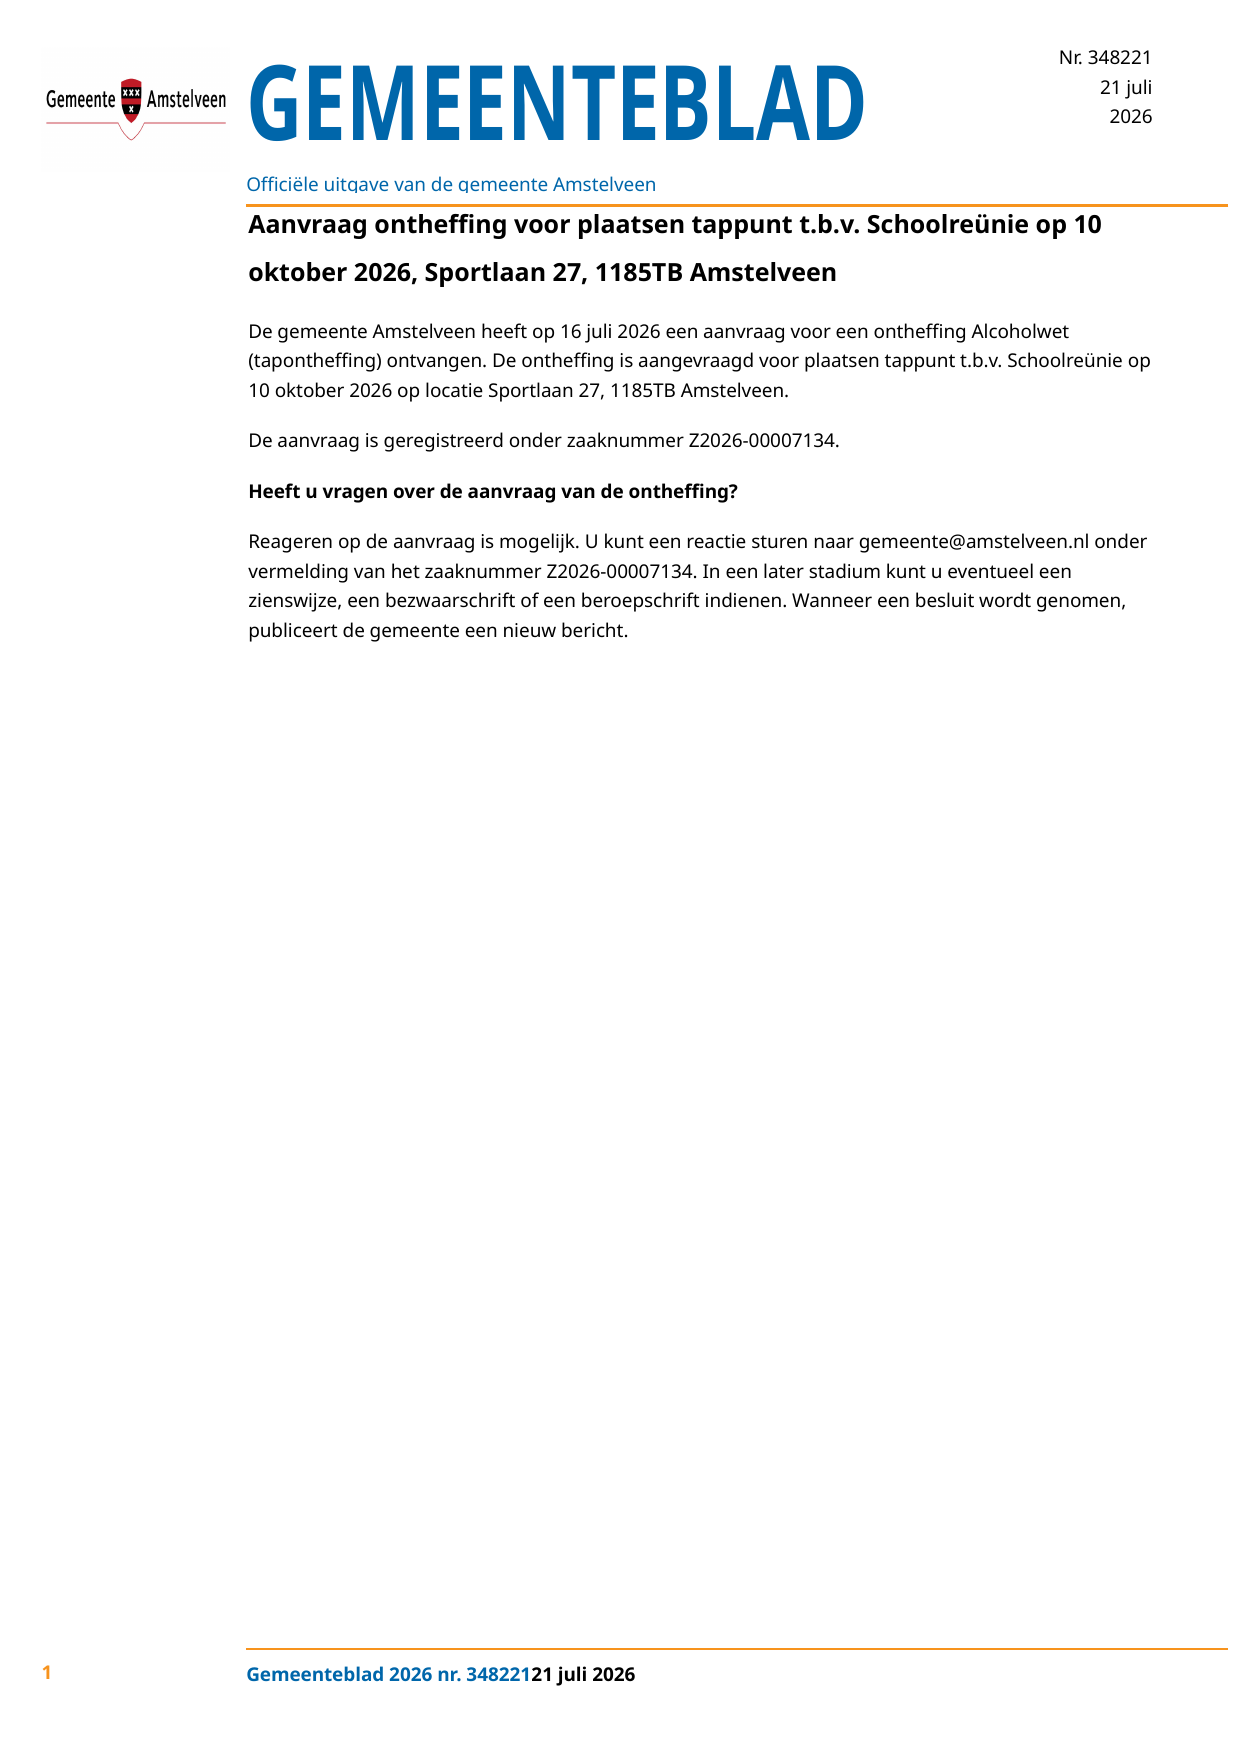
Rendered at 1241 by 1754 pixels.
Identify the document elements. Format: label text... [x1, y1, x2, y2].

text De gemeente Amstelveen heeft op 16 juli 2026 een aanvraag voor een ontheffing Alcoholwet (tapontheffing) ontvangen. De ontheffing is aangevraagd voor plaatsen tappunt t.b.v. Schoolreünie op 10 oktober 2026 op locatie Sportlaan 27, 1185TB Amstelveen. [248, 318, 1152, 403]
text Heeft u vragen over de aanvraag van de ontheffing? [248, 478, 1152, 504]
text De aanvraag is geregistreerd onder zaaknummer Z2026-00007134. [248, 427, 1152, 453]
text Reageren op de aanvraag is mogelijk. U kunt een reactie sturen naar gemeente@amstelveen.nl onder vermelding van het zaaknummer Z2026-00007134. In een later stadium kunt u eventueel een zienswijze, een bezwaarschrift of een beroepschrift indienen. Wanneer een besluit wordt genomen, publiceert de gemeente een nieuw bericht. [248, 528, 1152, 643]
text Aanvraag ontheffing voor plaatsen tappunt t.b.v. Schoolreünie op 10 oktober 2026, Sportlaan 27, 1185TB Amstelveen [248, 207, 1152, 288]
picture [41, 47, 231, 172]
